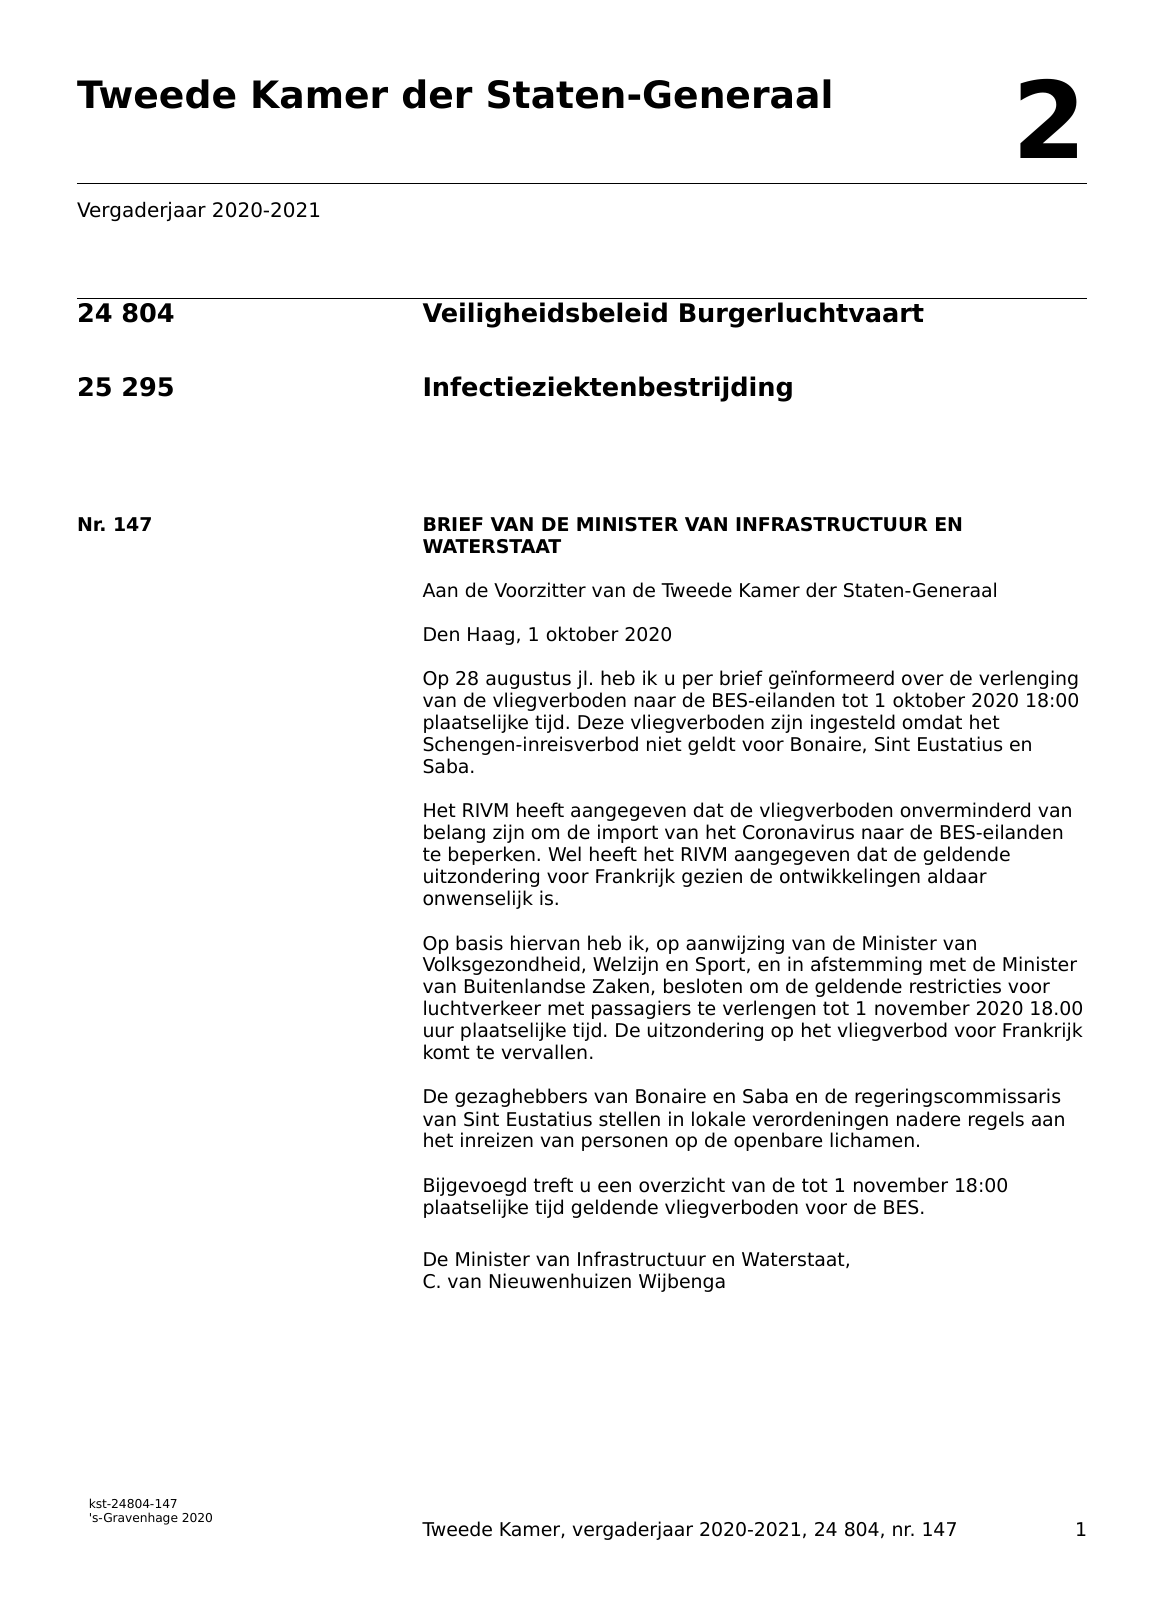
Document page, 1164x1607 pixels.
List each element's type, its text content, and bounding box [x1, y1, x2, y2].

text 's-Gravenhage 2020 [88, 1511, 323, 1525]
text Aan de Voorzitter van de Tweede Kamer der Staten-Generaal [422, 580, 1087, 602]
subtitle 24 804 Veiligheidsbeleid Burgerluchtvaart [77, 299, 1087, 329]
text Bijgevoegd treft u een overzicht van de tot 1 november 18:00 plaatselijke tijd geldende vliegverboden voor de BES. [422, 1174, 1087, 1218]
text Het RIVM heeft aangegeven dat de vliegverboden onverminderd van belang zijn om de import van het Coronavirus naar de BES-eilanden te beperken. Wel heeft het RIVM aangegeven dat de geldende uitzondering voor Frankrijk gezien de ontwikkelingen aldaar onwenselijk is. [422, 800, 1087, 910]
subtitle Nr. 147 BRIEF VAN DE MINISTER VAN INFRASTRUCTUUR EN WATERSTAAT [77, 514, 1087, 558]
text Den Haag, 1 oktober 2020 [422, 624, 1087, 646]
text De Minister van Infrastructuur en Waterstaat, C. van Nieuwenhuizen Wijbenga [422, 1248, 1087, 1292]
text Op basis hiervan heb ik, op aanwijzing van de Minister van Volksgezondheid, Welzijn en Sport, en in afstemming met de Minister van Buitenlandse Zaken, besloten om de geldende restricties voor luchtverkeer met passagiers te verlengen tot 1 november 2020 18.00 uur plaatselijke tijd. De uitzondering op het vliegverbod voor Frankrijk komt te vervallen. [422, 932, 1087, 1064]
text Op 28 augustus jl. heb ik u per brief geïnformeerd over de verlenging van de vliegverboden naar de BES-eilanden tot 1 oktober 2020 18:00 plaatselijke tijd. Deze vliegverboden zijn ingesteld omdat het Schengen-inreisverbod niet geldt voor Bonaire, Sint Eustatius en Saba. [422, 668, 1087, 778]
table_header 2 [886, 59, 1087, 183]
table_cell Vergaderjaar 2020-2021 [77, 184, 1087, 298]
text kst-24804-147 [88, 1497, 323, 1511]
text De gezaghebbers van Bonaire en Saba en de regeringscommissaris van Sint Eustatius stellen in lokale verordeningen nadere regels aan het inreizen van personen op de openbare lichamen. [422, 1086, 1087, 1152]
table_header Tweede Kamer der Staten-Generaal [77, 59, 886, 183]
subtitle 25 295 Infectieziektenbestrijding [77, 373, 1087, 403]
